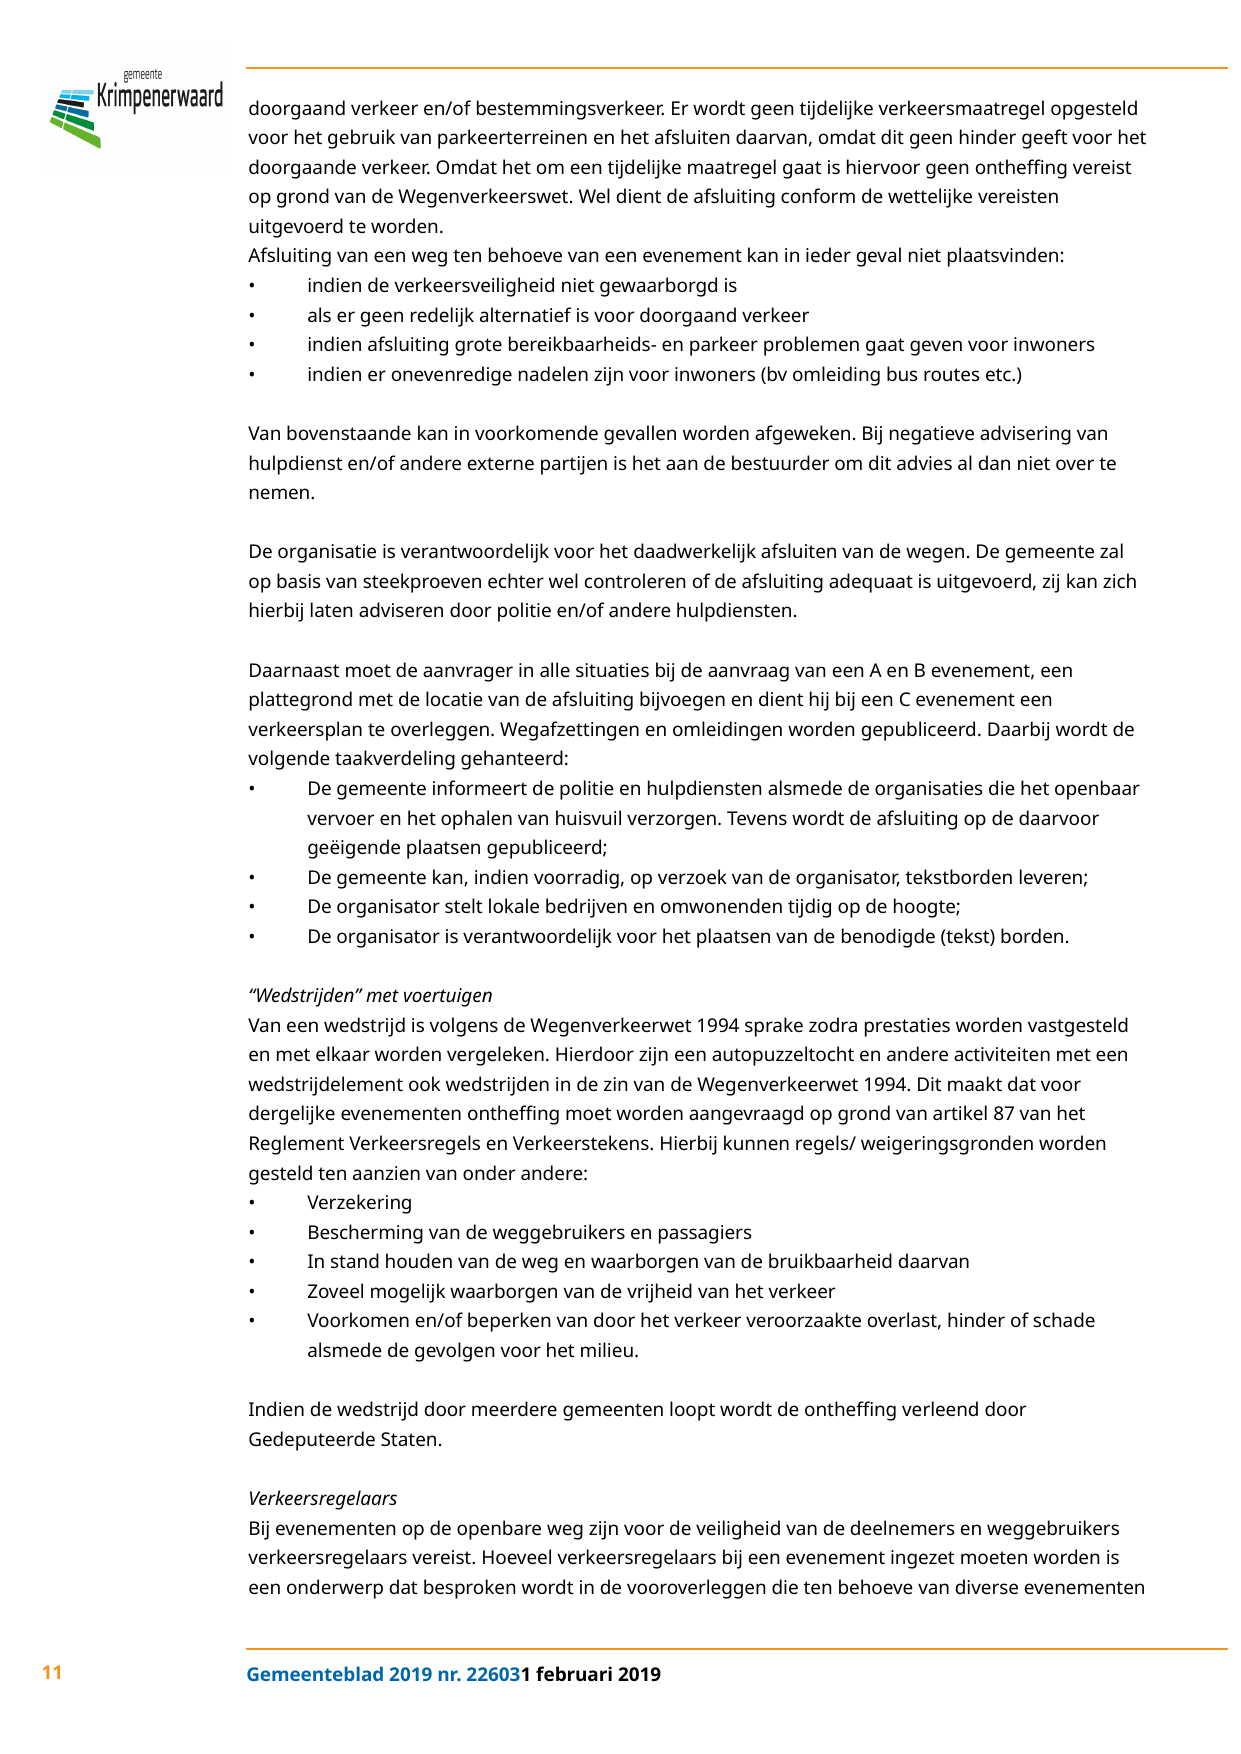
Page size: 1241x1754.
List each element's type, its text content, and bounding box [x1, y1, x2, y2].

list indien afsluiting grote bereikbaarheids- en parkeer problemen gaat geven voor inwoners [248, 331, 1152, 357]
list Zoveel mogelijk waarborgen van de vrijheid van het verkeer [248, 1278, 1152, 1304]
list De organisator stelt lokale bedrijven en omwonenden tijdig op de hoogte; [248, 893, 1152, 919]
list Voorkomen en/of beperken van door het verkeer veroorzaakte overlast, hinder of schade alsmede de gevolgen voor het milieu. [248, 1308, 1152, 1363]
text Daarnaast moet de aanvrager in alle situaties bij de aanvraag van een A en B evenement, een plattegrond met de locatie van de afsluiting bijvoegen en dient hij bij een C evenement een verkeersplan te overleggen. Wegafzettingen en omleidingen worden gepubliceerd. Daarbij wordt de volgende taakverdeling gehanteerd: [248, 657, 1152, 771]
text Afsluiting van een weg ten behoeve van een evenement kan in ieder geval niet plaatsvinden: [248, 243, 1152, 268]
list als er geen redelijk alternatief is voor doorgaand verkeer [248, 302, 1152, 328]
text Verkeersregelaars [248, 1485, 1152, 1511]
text Van een wedstrijd is volgens de Wegenverkeerwet 1994 sprake zodra prestaties worden vastgesteld en met elkaar worden vergeleken. Hierdoor zijn een autopuzzeltocht en andere activiteiten met een wedstrijdelement ook wedstrijden in de zin van de Wegenverkeerwet 1994. Dit maakt dat voor dergelijke evenementen ontheffing moet worden aangevraagd op grond van artikel 87 van het Reglement Verkeersregels en Verkeerstekens. Hierbij kunnen regels/ weigeringsgronden worden gesteld ten aanzien van onder andere: [248, 1012, 1152, 1186]
text Indien de wedstrijd door meerdere gemeenten loopt wordt de ontheffing verleend door Gedeputeerde Staten. [248, 1396, 1152, 1452]
list Verzekering [248, 1189, 1152, 1215]
text “Wedstrijden” met voertuigen [248, 982, 1152, 1008]
list De organisator is verantwoordelijk voor het plaatsen van de benodigde (tekst) borden. [248, 923, 1152, 949]
text De organisatie is verantwoordelijk voor het daadwerkelijk afsluiten van de wegen. De gemeente zal op basis van steekproeven echter wel controleren of de afsluiting adequaat is uitgevoerd, zij kan zich hierbij laten adviseren door politie en/of andere hulpdiensten. [248, 538, 1152, 623]
list In stand houden van de weg en waarborgen van de bruikbaarheid daarvan [248, 1248, 1152, 1274]
list indien er onevenredige nadelen zijn voor inwoners (bv omleiding bus routes etc.) [248, 361, 1152, 387]
text Bij evenementen op de openbare weg zijn voor de veiligheid van de deelnemers en weggebruikers verkeersregelaars vereist. Hoeveel verkeersregelaars bij een evenement ingezet moeten worden is een onderwerp dat besproken wordt in de vooroverleggen die ten behoeve van diverse evenementen [248, 1515, 1152, 1600]
text Van bovenstaande kan in voorkomende gevallen worden afgeweken. Bij negatieve advisering van hulpdienst en/of andere externe partijen is het aan de bestuurder om dit advies al dan niet over te nemen. [248, 420, 1152, 505]
picture [41, 47, 231, 172]
list indien de verkeersveiligheid niet gewaarborgd is [248, 272, 1152, 298]
list De gemeente kan, indien voorradig, op verzoek van de organisator, tekstborden leveren; [248, 864, 1152, 890]
text doorgaand verkeer en/of bestemmingsverkeer. Er wordt geen tijdelijke verkeersmaatregel opgesteld voor het gebruik van parkeerterreinen en het afsluiten daarvan, omdat dit geen hinder geeft voor het doorgaande verkeer. Omdat het om een tijdelijke maatregel gaat is hiervoor geen ontheffing vereist op grond van de Wegenverkeerswet. Wel dient de afsluiting conform de wettelijke vereisten uitgevoerd te worden. [248, 95, 1152, 239]
list Bescherming van de weggebruikers en passagiers [248, 1219, 1152, 1245]
list De gemeente informeert de politie en hulpdiensten alsmede de organisaties die het openbaar vervoer en het ophalen van huisvuil verzorgen. Tevens wordt de afsluiting op de daarvoor geëigende plaatsen gepubliceerd; [248, 775, 1152, 860]
